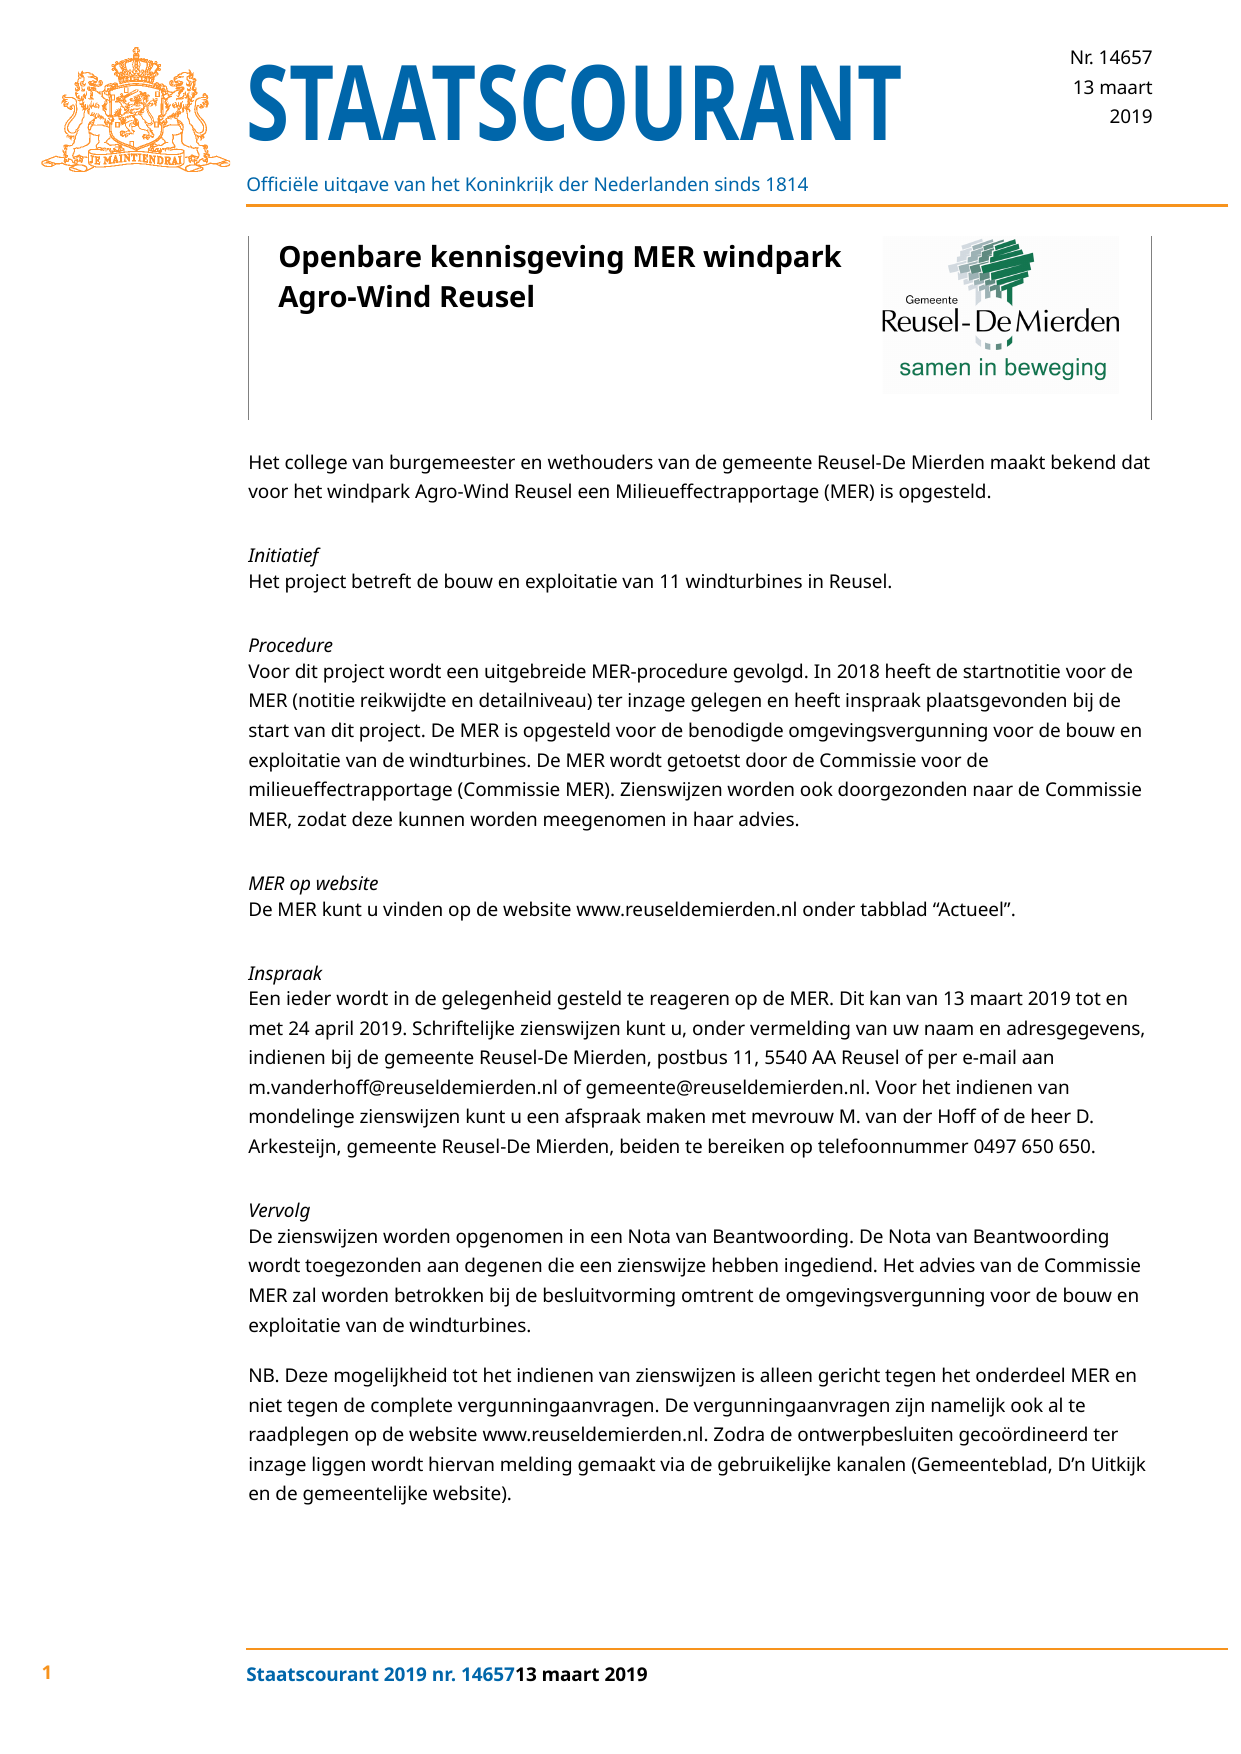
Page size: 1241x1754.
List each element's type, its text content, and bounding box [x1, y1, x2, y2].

text Vervolg [248, 1197, 1152, 1223]
text Het college van burgemeester en wethouders van de gemeente Reusel-De Mierden maakt bekend dat voor het windpark Agro-Wind Reusel een Milieueffectrapportage (MER) is opgesteld. [248, 449, 1152, 504]
text Inspraak [248, 960, 1152, 985]
text De zienswijzen worden opgenomen in een Nota van Beantwoording. De Nota van Beantwoording wordt toegezonden aan degenen die een zienswijze hebben ingediend. Het advies van de Commissie MER zal worden betrokken bij de besluitvorming omtrent de omgevingsvergunning voor de bouw en exploitatie van de windturbines. [248, 1223, 1152, 1337]
text De MER kunt u vinden op de website www.reuseldemierden.nl onder tabblad “Actueel”. [248, 896, 1152, 921]
text Procedure [248, 632, 1152, 658]
table_header Openbare kennisgeving MER windpark Agro-Wind Reusel [249, 236, 850, 420]
table_header [850, 236, 1151, 420]
text Het project betreft de bouw en exploitatie van 11 windturbines in Reusel. [248, 568, 1152, 594]
text Een ieder wordt in de gelegenheid gesteld te reageren op de MER. Dit kan van 13 maart 2019 tot en met 24 april 2019. Schriftelijke zienswijzen kunt u, onder vermelding van uw naam en adresgegevens, indienen bij de gemeente Reusel-De Mierden, postbus 11, 5540 AA Reusel of per e-mail aan m.vanderhoff@reuseldemierden.nl of gemeente@reuseldemierden.nl. Voor het indienen van mondelinge zienswijzen kunt u een afspraak maken met mevrouw M. van der Hoff of de heer D. Arkesteijn, gemeente Reusel-De Mierden, beiden te bereiken op telefoonnummer 0497 650 650. [248, 985, 1152, 1159]
text MER op website [248, 870, 1152, 896]
text Voor dit project wordt een uitgebreide MER-procedure gevolgd. In 2018 heeft de startnotitie voor de MER (notitie reikwijdte en detailniveau) ter inzage gelegen en heeft inspraak plaatsgevonden bij de start van dit project. De MER is opgesteld voor de benodigde omgevingsvergunning voor de bouw en exploitatie van de windturbines. De MER wordt getoetst door de Commissie voor de milieueffectrapportage (Commissie MER). Zienswijzen worden ook doorgezonden naar de Commissie MER, zodat deze kunnen worden meegenomen in haar advies. [248, 658, 1152, 832]
text Initiatief [248, 543, 1152, 568]
picture [41, 47, 231, 172]
text NB. Deze mogelijkheid tot het indienen van zienswijzen is alleen gericht tegen het onderdeel MER en niet tegen de complete vergunningaanvragen. De vergunningaanvragen zijn namelijk ook al te raadplegen op de website www.reuseldemierden.nl. Zodra de ontwerpbesluiten gecoördineerd ter inzage liggen wordt hiervan melding gemaakt via de gebruikelijke kanalen (Gemeenteblad, D’n Uitkijk en de gemeentelijke website). [248, 1362, 1152, 1506]
picture [882, 236, 1119, 394]
